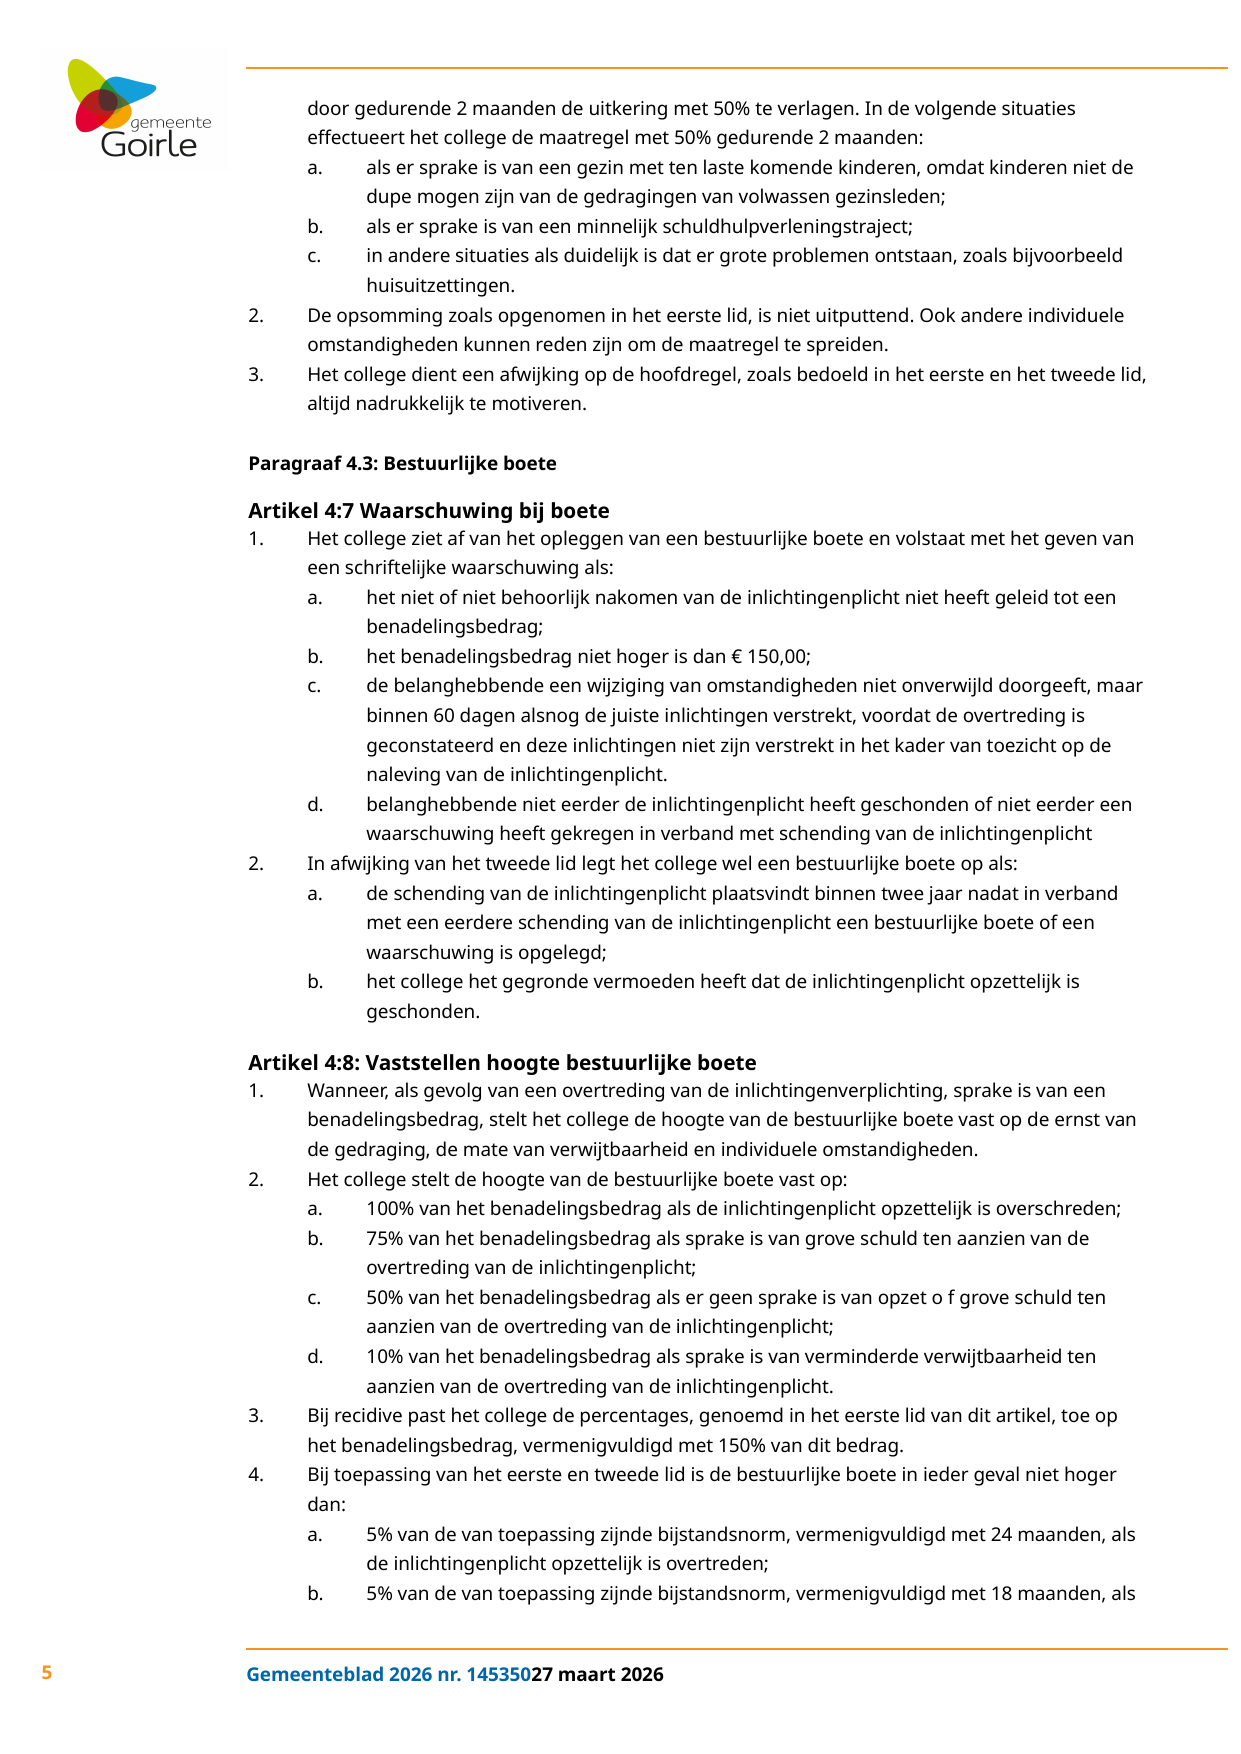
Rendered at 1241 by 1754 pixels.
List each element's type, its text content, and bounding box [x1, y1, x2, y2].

list het benadelingsbedrag niet hoger is dan € 150,00; [307, 643, 1152, 669]
list het niet of niet behoorlijk nakomen van de inlichtingenplicht niet heeft geleid tot een benadelingsbedrag; [307, 584, 1152, 639]
list als er sprake is van een minnelijk schuldhulpverleningstraject; [307, 213, 1152, 239]
text Artikel 4:7 Waarschuwing bij boete [248, 496, 1152, 525]
list het college het gegronde vermoeden heeft dat de inlichtingenplicht opzettelijk is geschonden. [307, 968, 1152, 1024]
text Artikel 4:8: Vaststellen hoogte bestuurlijke boete [248, 1048, 1152, 1077]
list 5% van de van toepassing zijnde bijstandsnorm, vermenigvuldigd met 18 maanden, als [307, 1580, 1152, 1606]
list door gedurende 2 maanden de uitkering met 50% te verlagen. In de volgende situaties effectueert het college de maatregel met 50% gedurende 2 maanden: [248, 95, 1152, 150]
list als er sprake is van een gezin met ten laste komende kinderen, omdat kinderen niet de dupe mogen zijn van de gedragingen van volwassen gezinsleden; [307, 154, 1152, 209]
list de schending van de inlichtingenplicht plaatsvindt binnen twee jaar nadat in verband met een eerdere schending van de inlichtingenplicht een bestuurlijke boete of een waarschuwing is opgelegd; [307, 880, 1152, 965]
list Het college stelt de hoogte van de bestuurlijke boete vast op: [248, 1166, 1152, 1191]
list de belanghebbende een wijziging van omstandigheden niet onverwijld doorgeeft, maar binnen 60 dagen alsnog de juiste inlichtingen verstrekt, voordat de overtreding is geconstateerd en deze inlichtingen niet zijn verstrekt in het kader van toezicht op de naleving van de inlichtingenplicht. [307, 673, 1152, 787]
list 100% van het benadelingsbedrag als de inlichtingenplicht opzettelijk is overschreden; [307, 1195, 1152, 1221]
list 75% van het benadelingsbedrag als sprake is van grove schuld ten aanzien van de overtreding van de inlichtingenplicht; [307, 1225, 1152, 1280]
text Paragraaf 4.3: Bestuurlijke boete [248, 450, 1152, 476]
list 50% van het benadelingsbedrag als er geen sprake is van opzet o f grove schuld ten aanzien van de overtreding van de inlichtingenplicht; [307, 1284, 1152, 1339]
list Het college ziet af van het opleggen van een bestuurlijke boete en volstaat met het geven van een schriftelijke waarschuwing als: [248, 525, 1152, 580]
list De opsomming zoals opgenomen in het eerste lid, is niet uitputtend. Ook andere individuele omstandigheden kunnen reden zijn om de maatregel te spreiden. [248, 302, 1152, 357]
list In afwijking van het tweede lid legt het college wel een bestuurlijke boete op als: [248, 850, 1152, 876]
list Wanneer, als gevolg van een overtreding van de inlichtingenverplichting, sprake is van een benadelingsbedrag, stelt het college de hoogte van de bestuurlijke boete vast op de ernst van de gedraging, de mate van verwijtbaarheid en individuele omstandigheden. [248, 1077, 1152, 1162]
picture [41, 47, 231, 172]
list 5% van de van toepassing zijnde bijstandsnorm, vermenigvuldigd met 24 maanden, als de inlichtingenplicht opzettelijk is overtreden; [307, 1521, 1152, 1576]
list in andere situaties als duidelijk is dat er grote problemen ontstaan, zoals bijvoorbeeld huisuitzettingen. [307, 243, 1152, 298]
list Het college dient een afwijking op de hoofdregel, zoals bedoeld in het eerste en het tweede lid, altijd nadrukkelijk te motiveren. [248, 361, 1152, 416]
list Bij recidive past het college de percentages, genoemd in het eerste lid van dit artikel, toe op het benadelingsbedrag, vermenigvuldigd met 150% van dit bedrag. [248, 1402, 1152, 1458]
list Bij toepassing van het eerste en tweede lid is de bestuurlijke boete in ieder geval niet hoger dan: [248, 1462, 1152, 1517]
list 10% van het benadelingsbedrag als sprake is van verminderde verwijtbaarheid ten aanzien van de overtreding van de inlichtingenplicht. [307, 1343, 1152, 1398]
list belanghebbende niet eerder de inlichtingenplicht heeft geschonden of niet eerder een waarschuwing heeft gekregen in verband met schending van de inlichtingenplicht [307, 791, 1152, 846]
